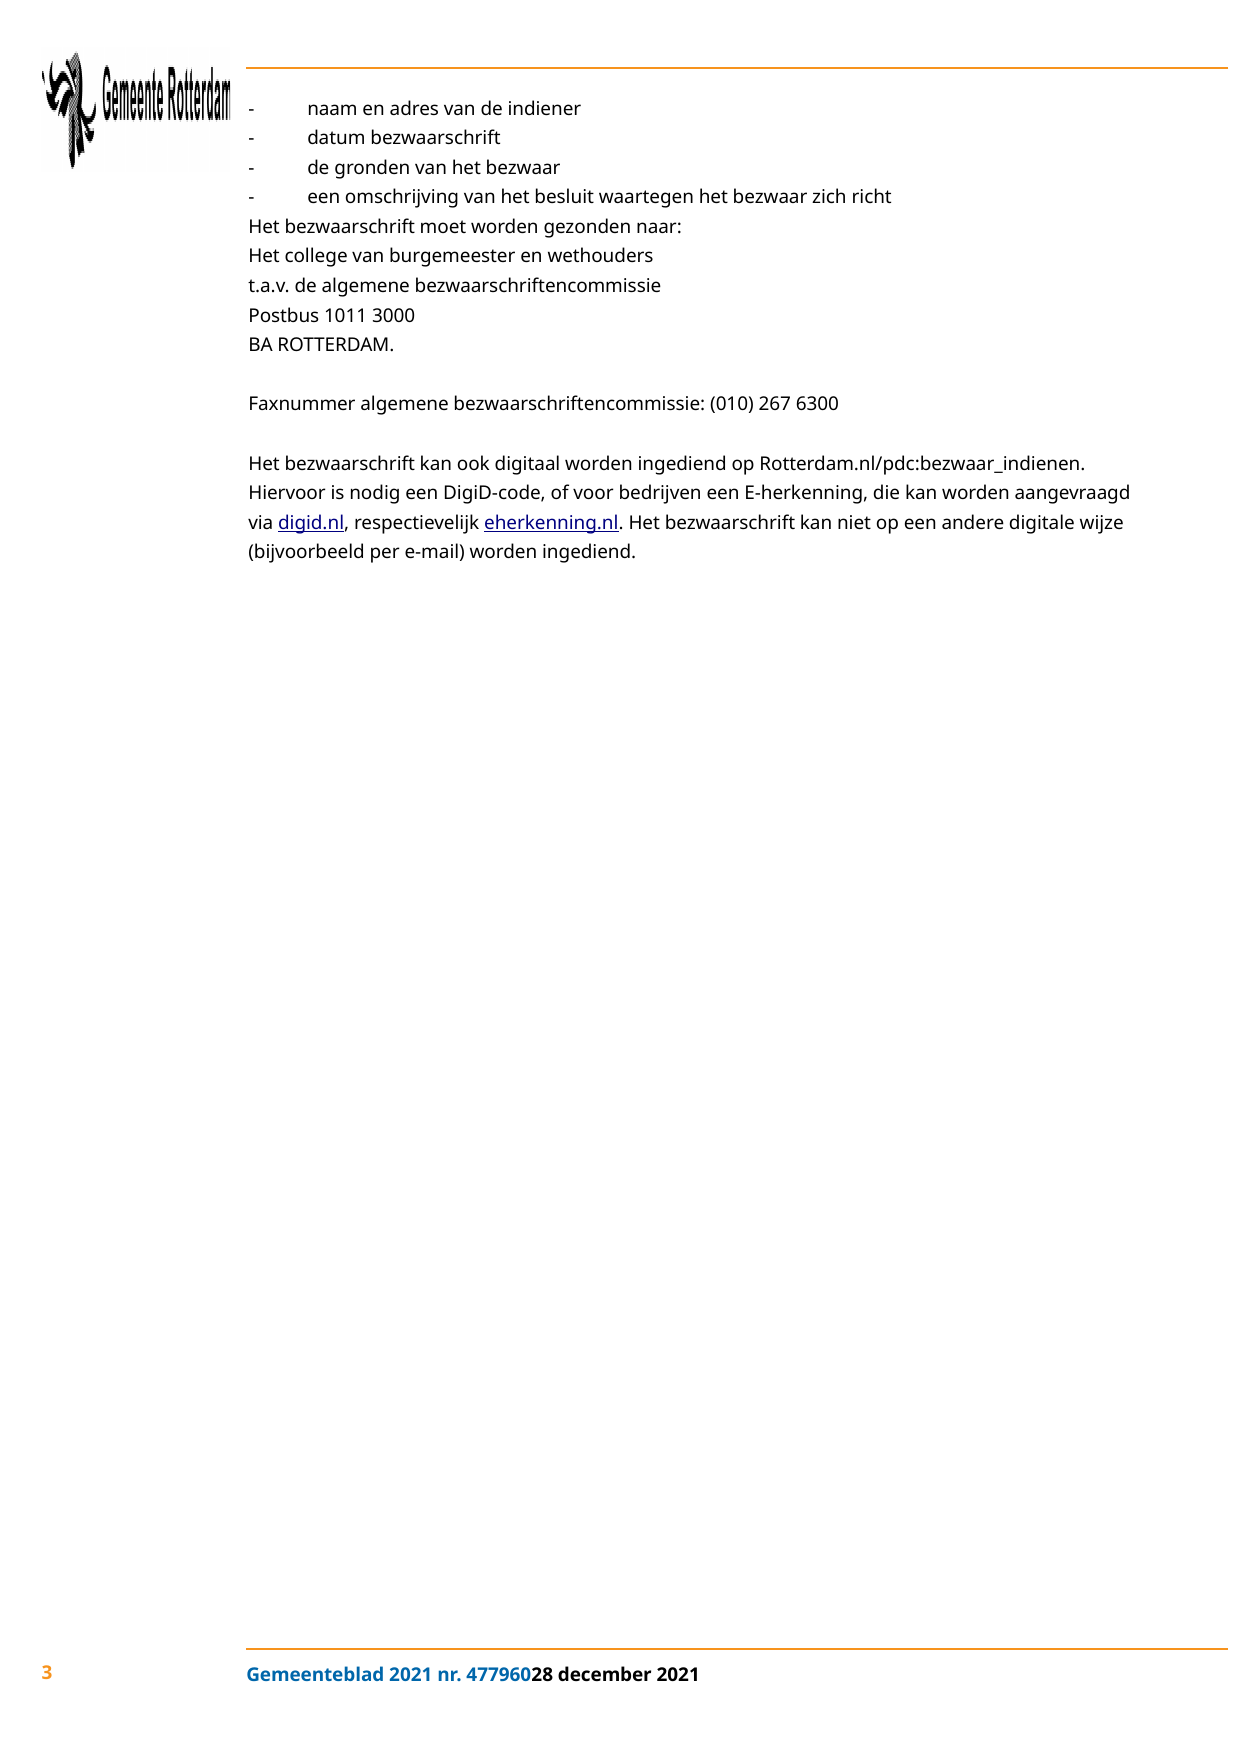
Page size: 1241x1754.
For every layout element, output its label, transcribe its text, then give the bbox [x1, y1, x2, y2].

text Postbus 1011 3000 [248, 302, 1152, 328]
picture [41, 47, 231, 172]
text Faxnummer algemene bezwaarschriftencommissie: (010) 267 6300 [248, 391, 1152, 416]
text Het bezwaarschrift kan ook digitaal worden ingediend op Rotterdam.nl/pdc:bezwaar_indienen. Hiervoor is nodig een DigiD-code, of voor bedrijven een E-herkenning, die kan worden aangevraagd via digid.nl, respectievelijk eherkenning.nl. Het bezwaarschrift kan niet op een andere digitale wijze (bijvoorbeeld per e-mail) worden ingediend. [248, 450, 1152, 564]
text BA ROTTERDAM. [248, 331, 1152, 357]
list de gronden van het bezwaar [248, 154, 1152, 180]
text Het bezwaarschrift moet worden gezonden naar: [248, 213, 1152, 239]
list naam en adres van de indiener [248, 95, 1152, 121]
text t.a.v. de algemene bezwaarschriftencommissie [248, 272, 1152, 298]
list datum bezwaarschrift [248, 124, 1152, 150]
text Het college van burgemeester en wethouders [248, 243, 1152, 268]
list een omschrijving van het besluit waartegen het bezwaar zich richt [248, 183, 1152, 209]
